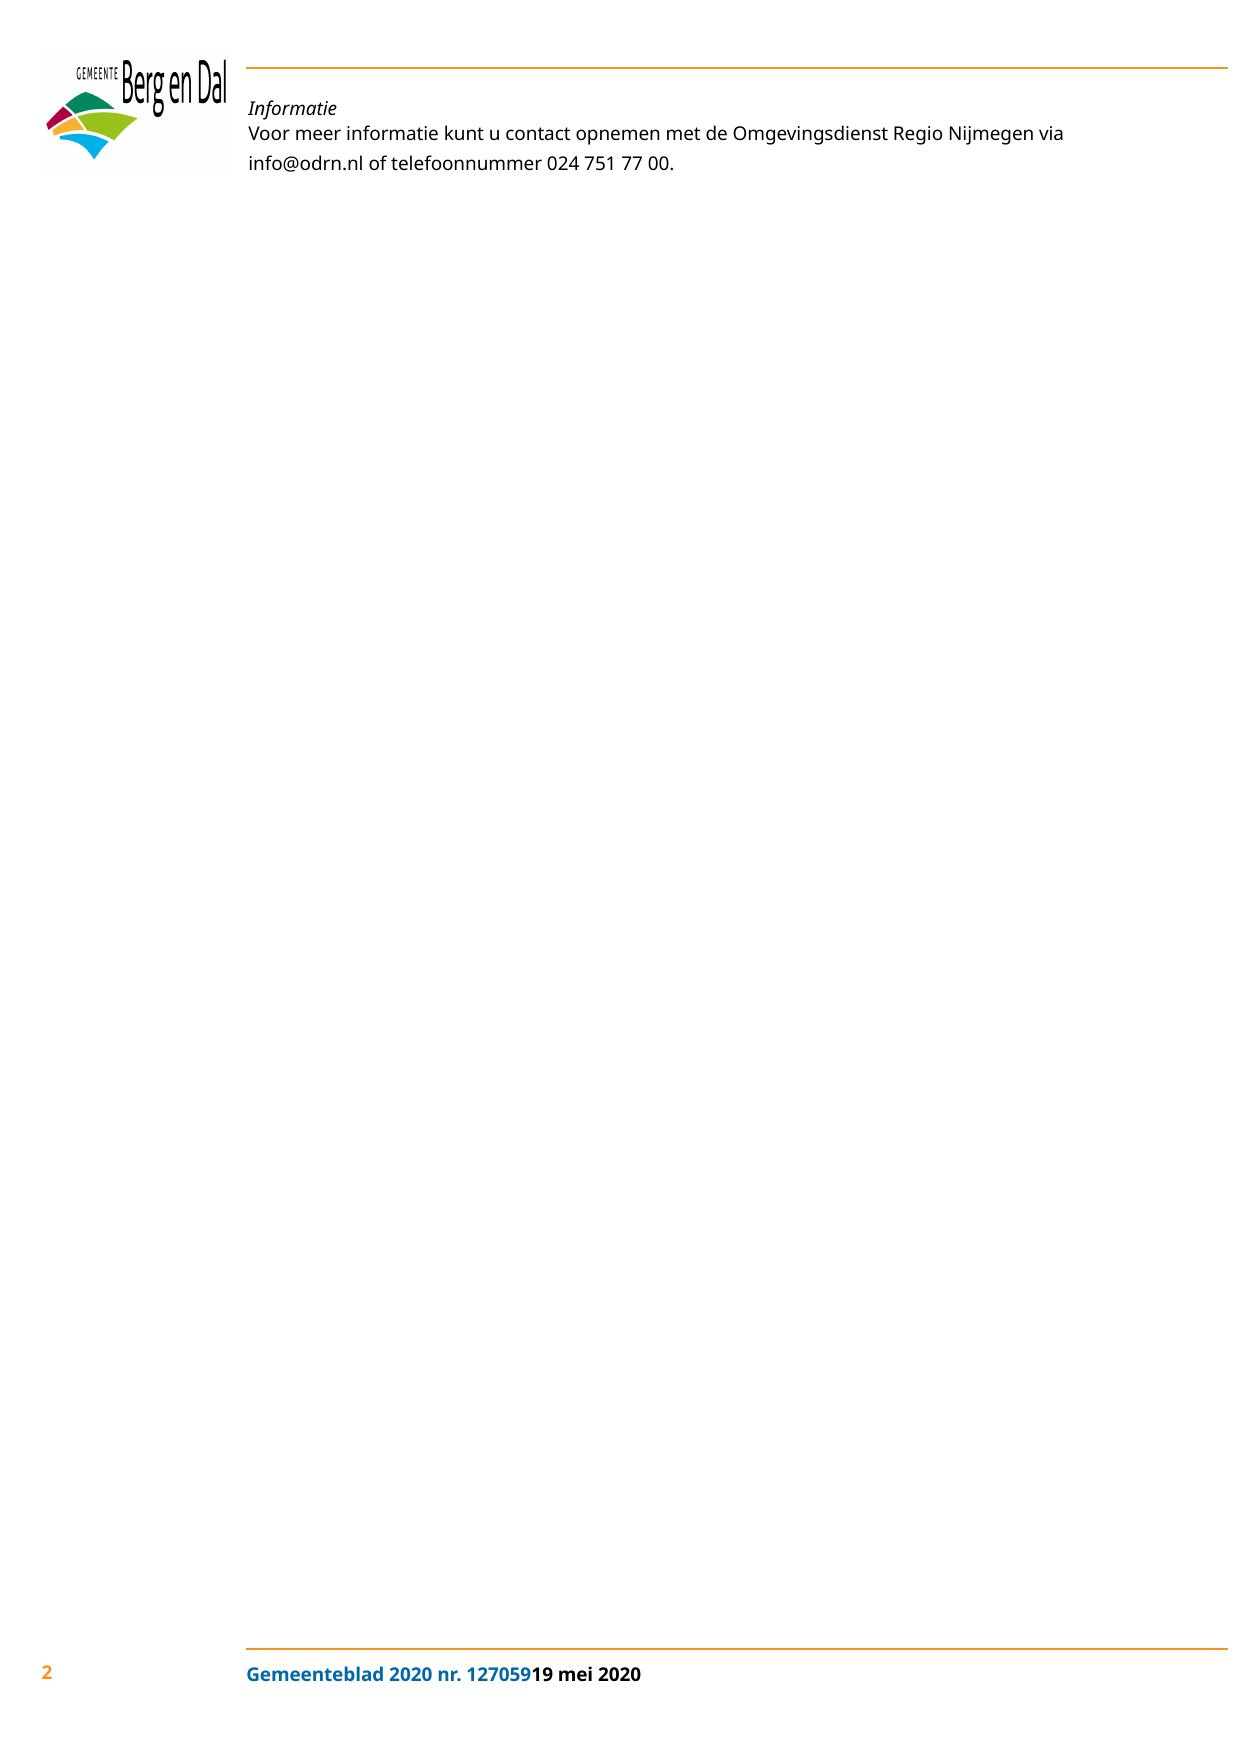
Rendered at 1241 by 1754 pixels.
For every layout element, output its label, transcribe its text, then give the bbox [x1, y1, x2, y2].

picture [41, 47, 231, 172]
text Voor meer informatie kunt u contact opnemen met de Omgevingsdienst Regio Nijmegen via info@odrn.nl of telefoonnummer 024 751 77 00. [248, 121, 1152, 176]
text Informatie [248, 95, 1152, 121]
